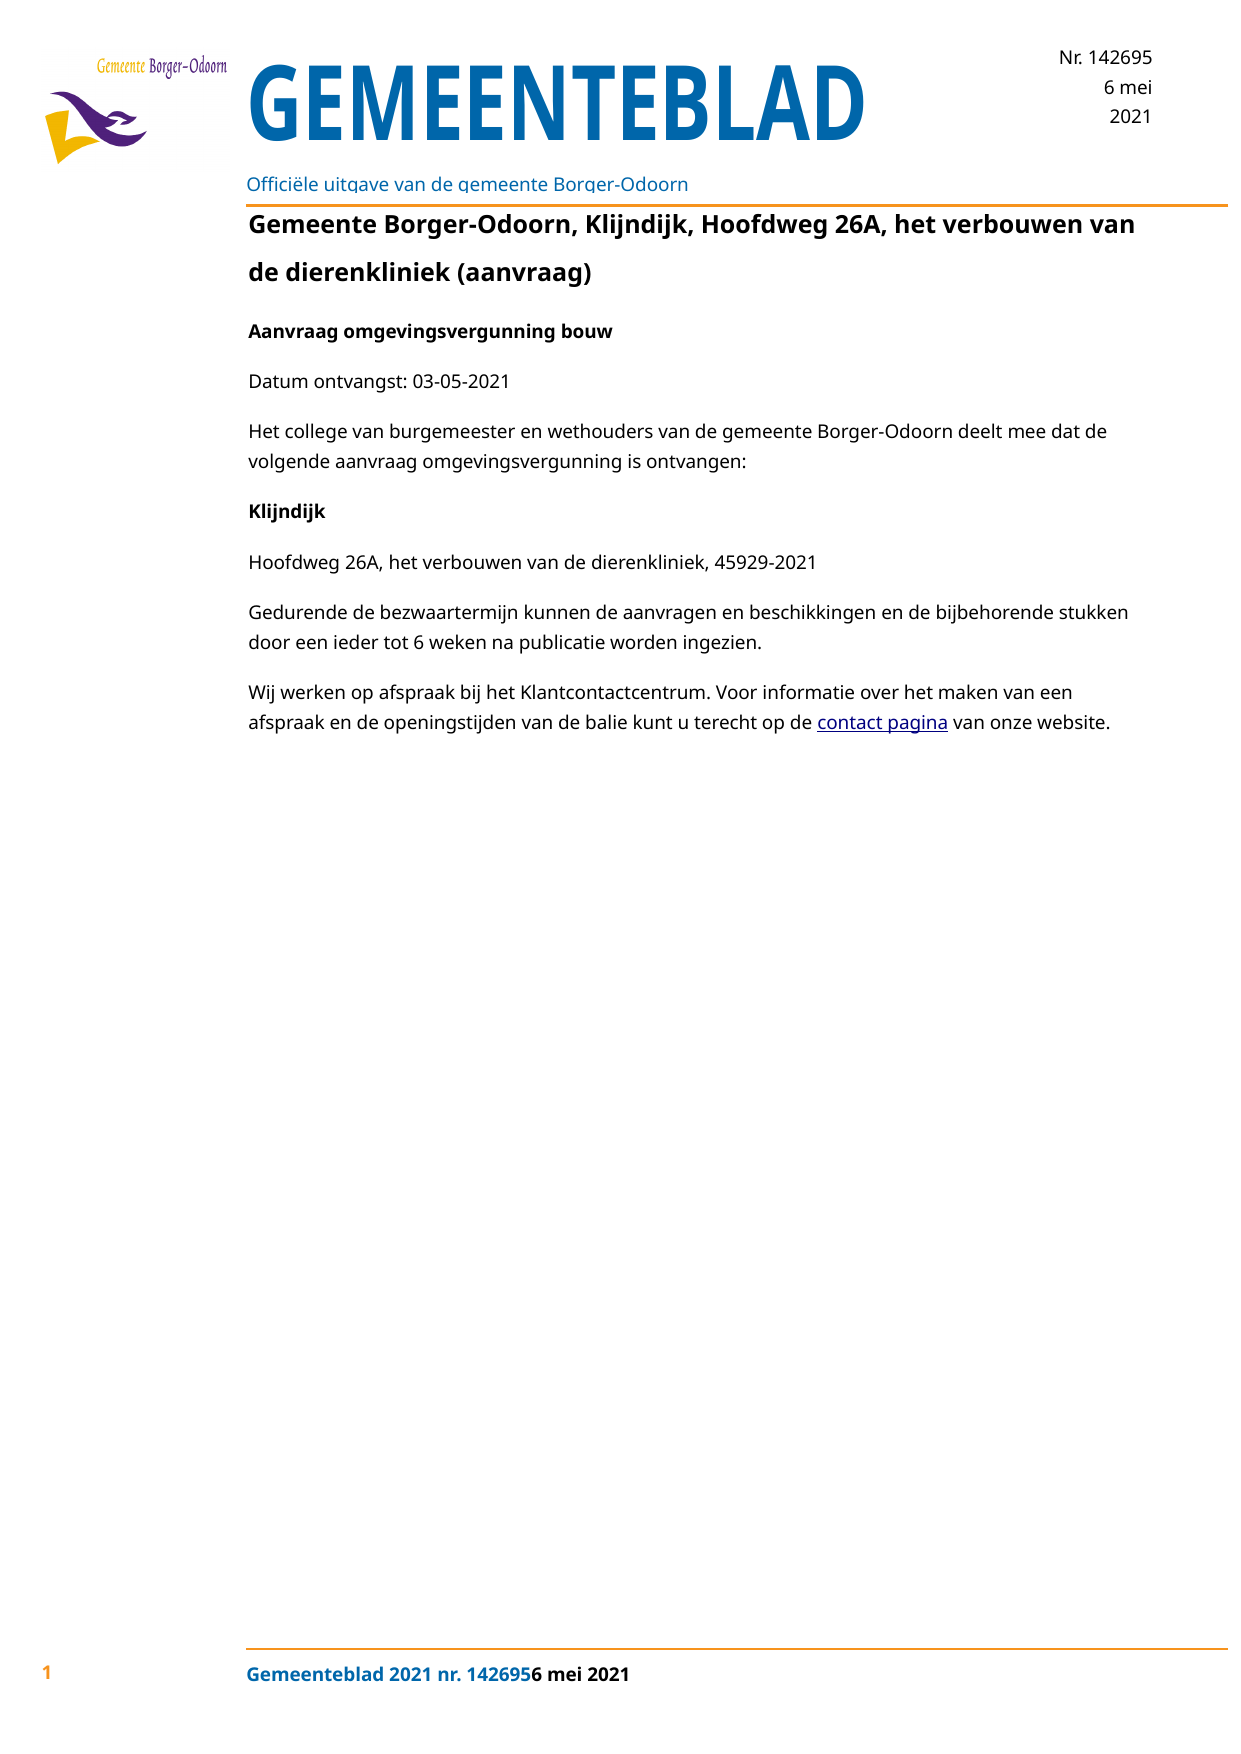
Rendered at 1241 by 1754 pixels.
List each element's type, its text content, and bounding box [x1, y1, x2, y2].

text Aanvraag omgevingsvergunning bouw [248, 318, 1152, 344]
text Gemeente Borger-Odoorn, Klijndijk, Hoofdweg 26A, het verbouwen van de dierenkliniek (aanvraag) [248, 207, 1152, 288]
text Klijndijk [248, 499, 1152, 524]
text Datum ontvangst: 03-05-2021 [248, 368, 1152, 394]
text Wij werken op afspraak bij het Klantcontactcentrum. Voor informatie over het maken van een afspraak en de openingstijden van de balie kunt u terecht op de contact pagina van onze website. [248, 679, 1152, 735]
text Het college van burgemeester en wethouders van de gemeente Borger-Odoorn deelt mee dat de volgende aanvraag omgevingsvergunning is ontvangen: [248, 419, 1152, 474]
text Hoofdweg 26A, het verbouwen van de dierenkliniek, 45929-2021 [248, 549, 1152, 575]
picture [41, 47, 231, 172]
text Gedurende de bezwaartermijn kunnen de aanvragen en beschikkingen en de bijbehorende stukken door een ieder tot 6 weken na publicatie worden ingezien. [248, 599, 1152, 655]
